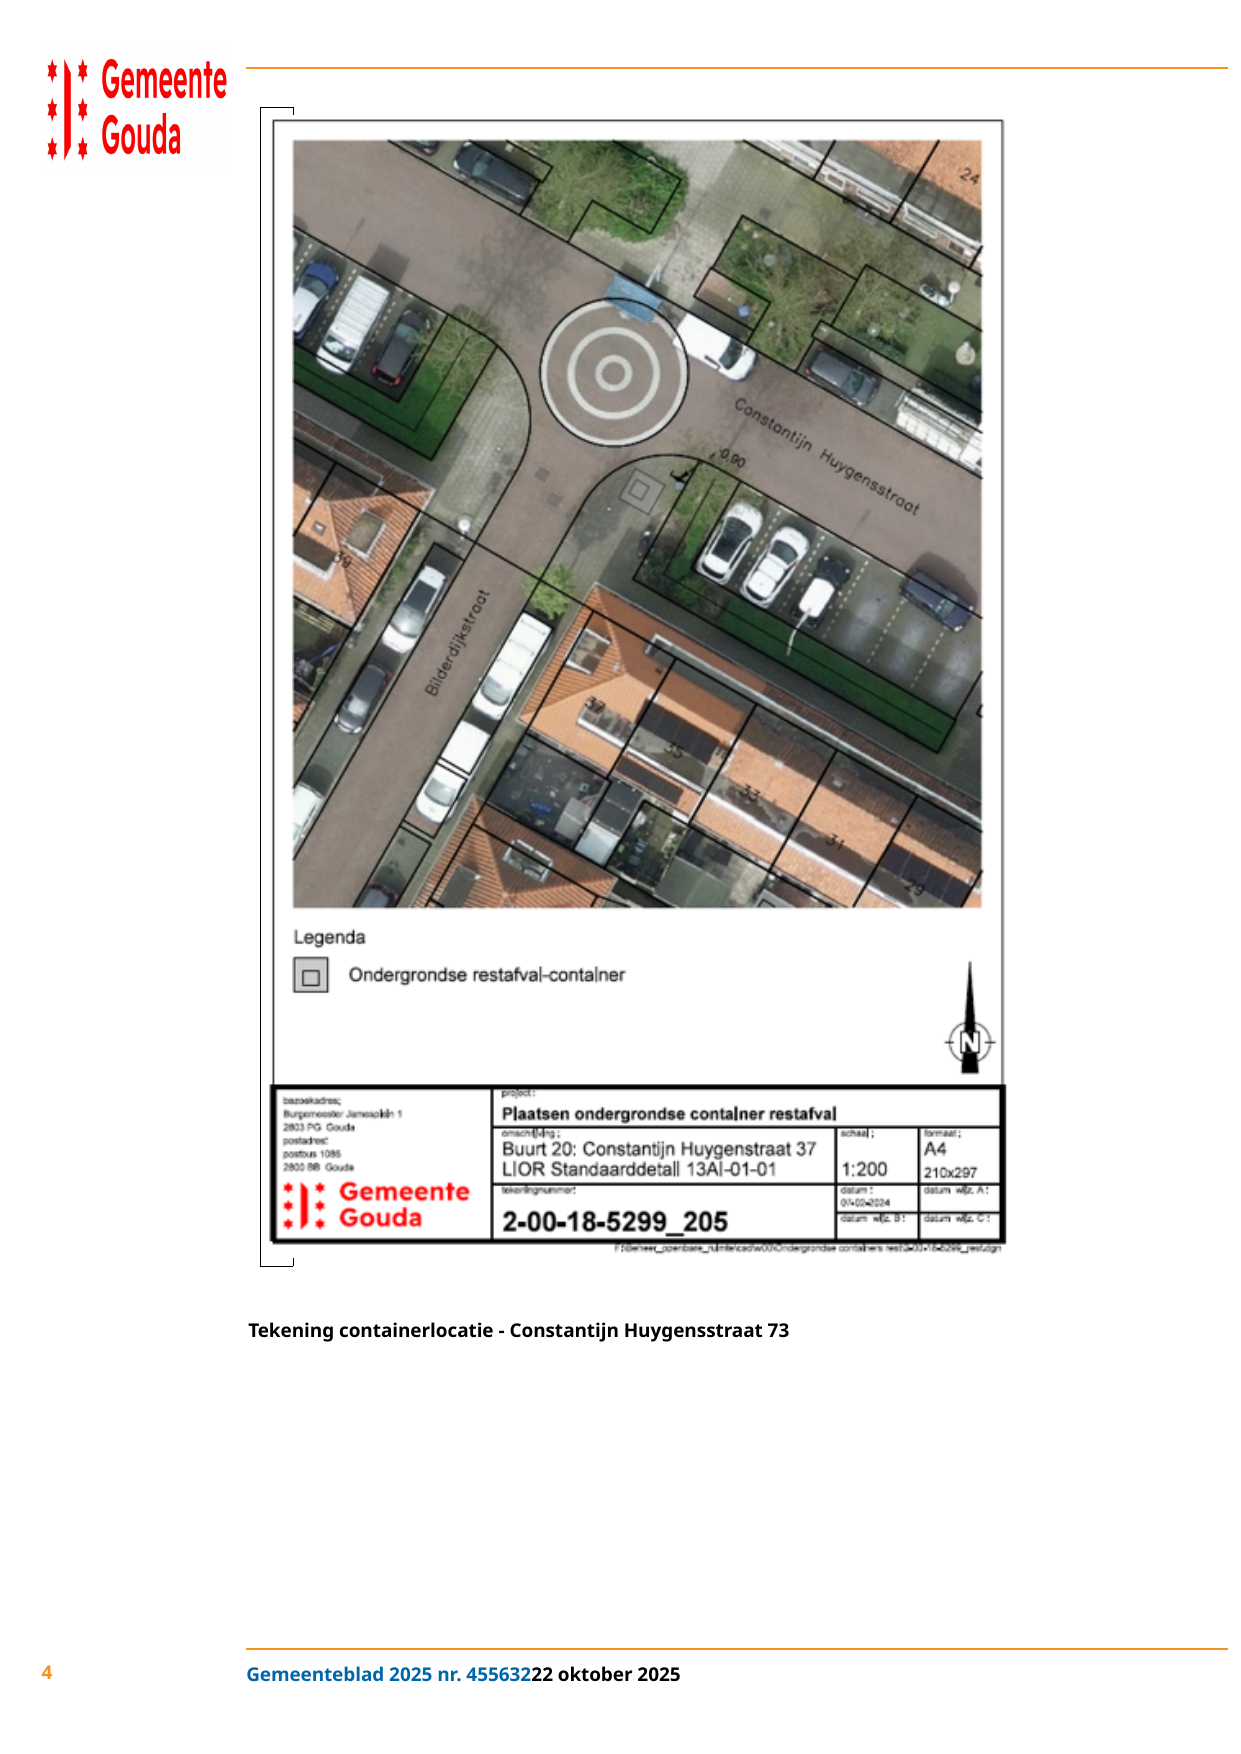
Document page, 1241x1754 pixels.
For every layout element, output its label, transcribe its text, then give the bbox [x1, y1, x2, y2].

picture [268, 115, 1008, 1258]
picture [41, 47, 231, 172]
text Tekening containerlocatie - Constantijn Huygensstraat 73 [248, 1317, 1152, 1343]
